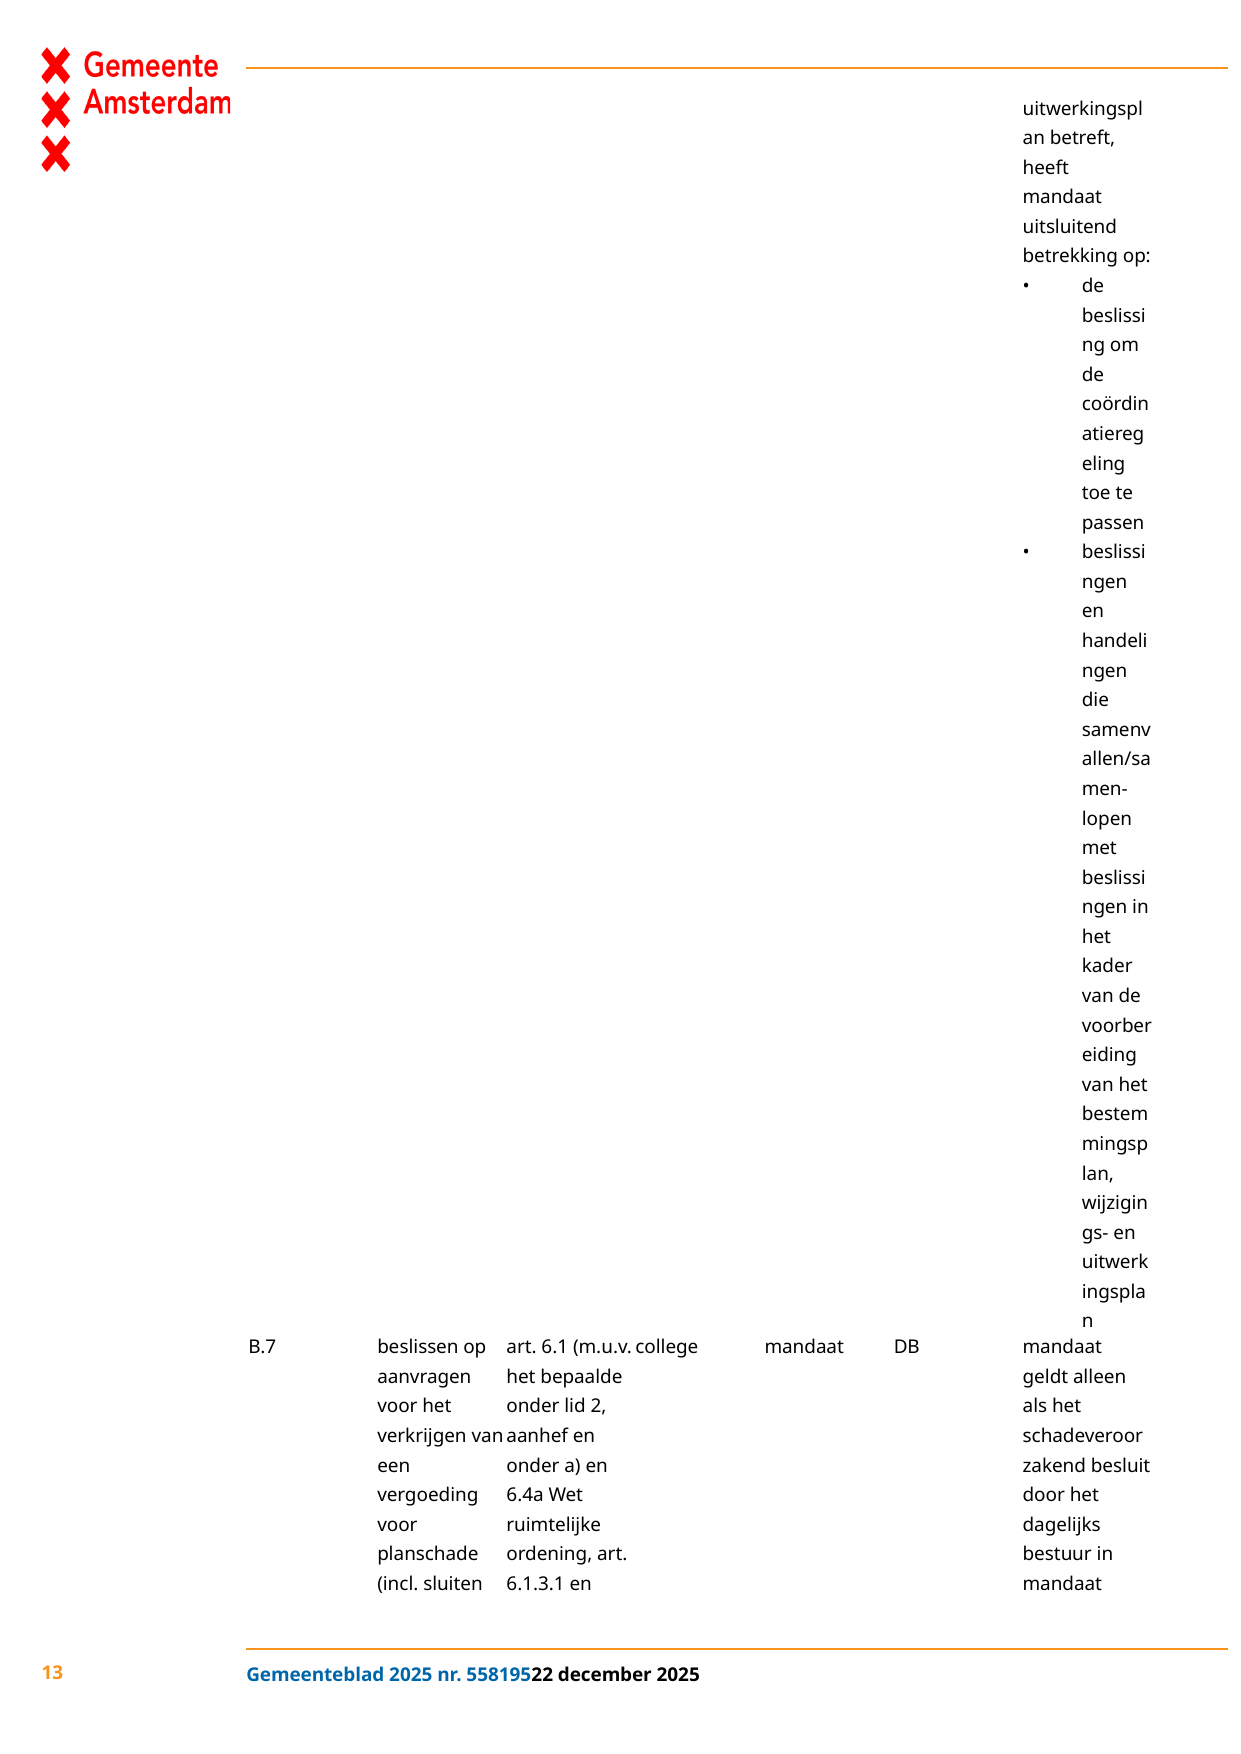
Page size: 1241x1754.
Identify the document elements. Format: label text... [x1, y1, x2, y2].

table_cell DB [894, 1334, 1022, 1596]
table_cell [506, 95, 635, 1333]
table_cell B.7 [248, 1334, 377, 1596]
table_cell [377, 95, 506, 1333]
table_cell [764, 95, 893, 1333]
table_cell mandaat geldt alleen als het schadeveroorzakend besluit door het dagelijks bestuur in mandaat [1023, 1334, 1152, 1596]
table_cell beslissen op aanvragen voor het verkrijgen van een vergoeding voor planschade (incl. sluiten [377, 1334, 506, 1596]
table_cell [635, 95, 764, 1333]
table_cell uitwerkingsplan betreft, heeft mandaat uitsluitend betrekking op: de beslissing om de coördinatieregeling toe te passen beslissingen en handelingen die samenvallen/samen-lopen met beslissingen in het kader van de voorbereiding van het bestemmingsplan, wijzigings- en uitwerkingsplan [1023, 95, 1152, 1333]
table_cell [248, 95, 377, 1333]
picture [41, 47, 231, 172]
table_cell college [635, 1334, 764, 1596]
table_cell [894, 95, 1022, 1333]
table_cell art. 6.1 (m.u.v. het bepaalde onder lid 2, aanhef en onder a) en 6.4a Wet ruimtelijke ordening, art. 6.1.3.1 en [506, 1334, 635, 1596]
table_cell mandaat [764, 1334, 893, 1596]
